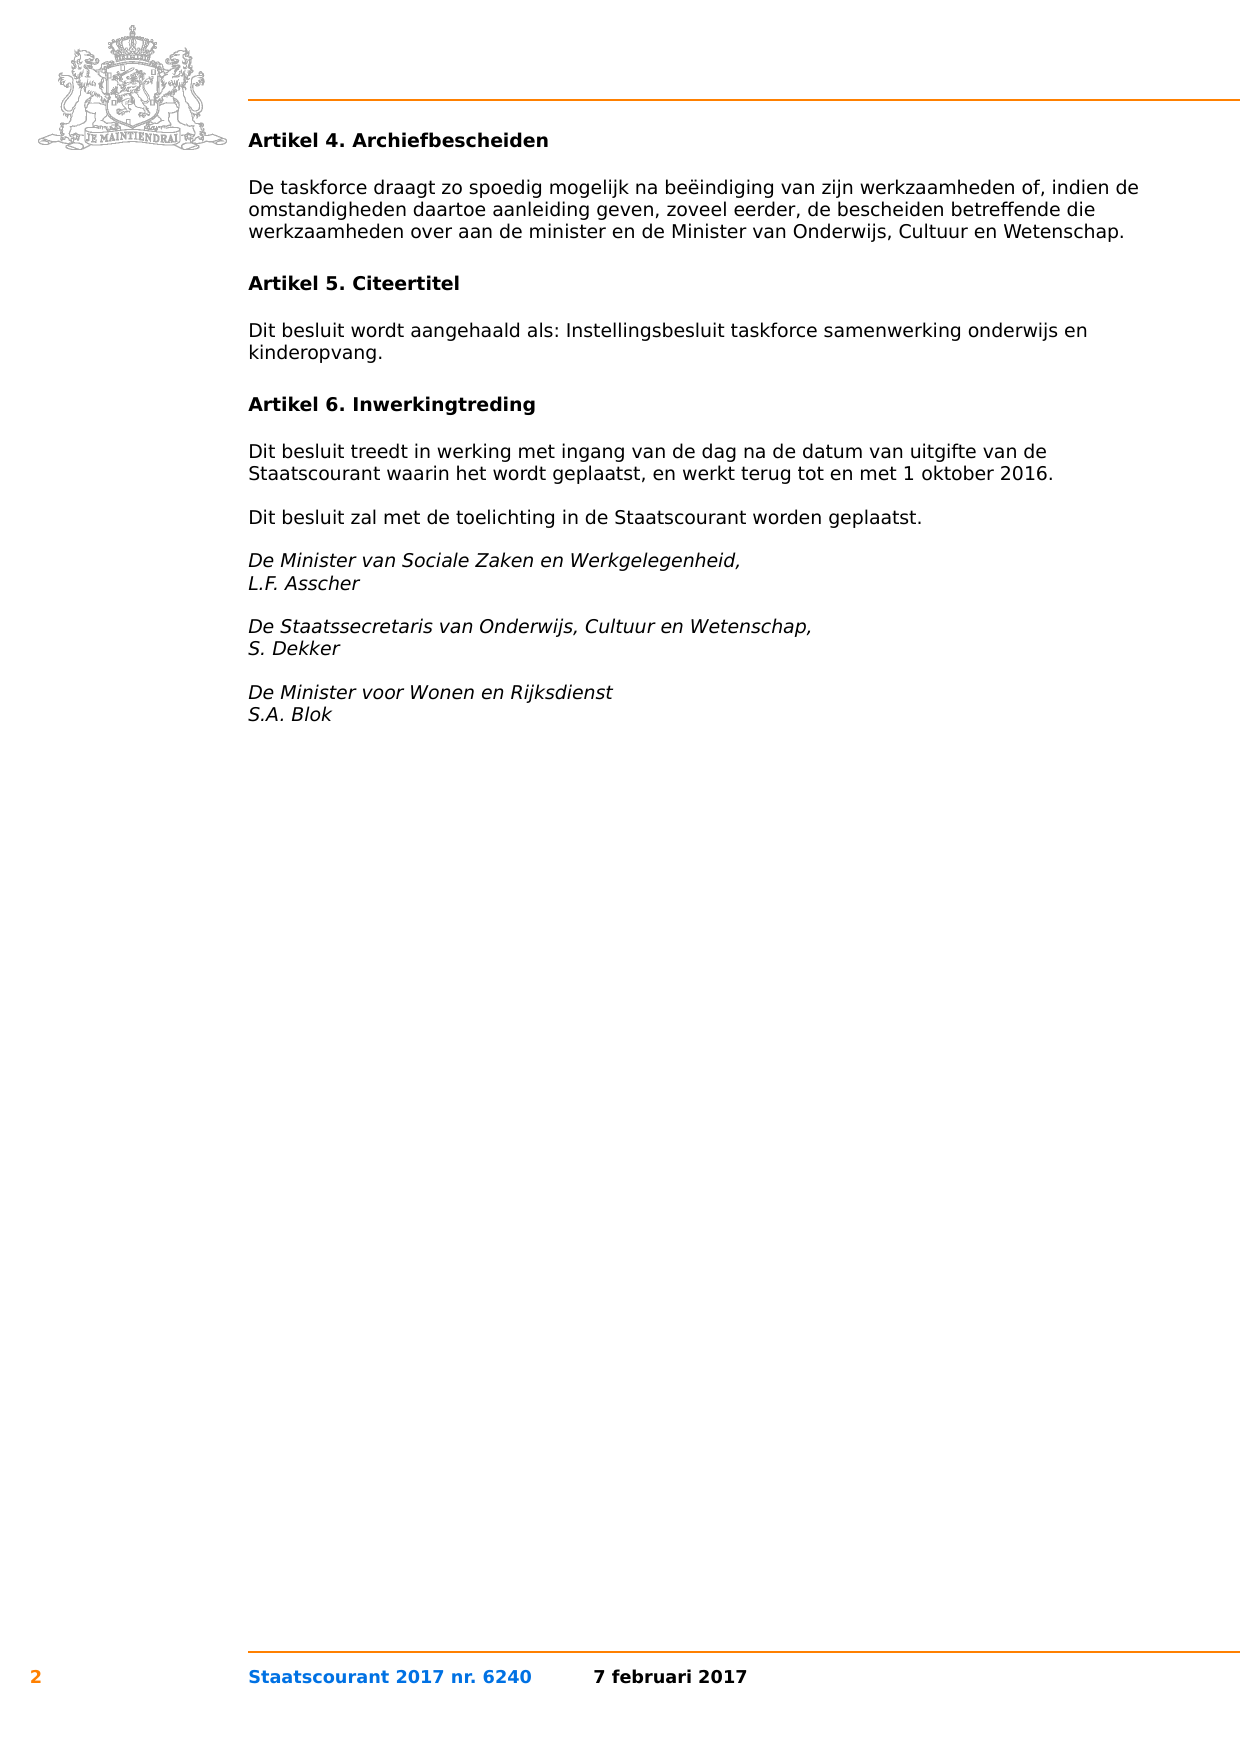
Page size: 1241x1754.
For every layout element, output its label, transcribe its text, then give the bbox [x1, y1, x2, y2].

subtitle Artikel 6. Inwerkingtreding [248, 394, 1163, 416]
subtitle Artikel 5. Citeertitel [248, 273, 1163, 295]
text Dit besluit treedt in werking met ingang van de dag na de datum van uitgifte van de Staatscourant waarin het wordt geplaatst, en werkt terug tot en met 1 oktober 2016. [248, 441, 1163, 485]
subtitle Artikel 4. Archiefbescheiden [248, 130, 1163, 152]
text De Minister van Sociale Zaken en Werkgelegenheid, L.F. Asscher [248, 550, 1163, 594]
text Dit besluit zal met de toelichting in de Staatscourant worden geplaatst. [248, 507, 1163, 528]
text De Staatssecretaris van Onderwijs, Cultuur en Wetenschap, S. Dekker [248, 616, 1163, 660]
text Dit besluit wordt aangehaald als: Instellingsbesluit taskforce samenwerking onderwijs en kinderopvang. [248, 320, 1163, 364]
text De taskforce draagt zo spoedig mogelijk na beëindiging van zijn werkzaamheden of, indien de omstandigheden daartoe aanleiding geven, zoveel eerder, de bescheiden betreffende die werkzaamheden over aan de minister en de Minister van Onderwijs, Cultuur en Wetenschap. [248, 177, 1163, 243]
text De Minister voor Wonen en Rijksdienst S.A. Blok [248, 682, 1163, 726]
picture [38, 25, 227, 150]
